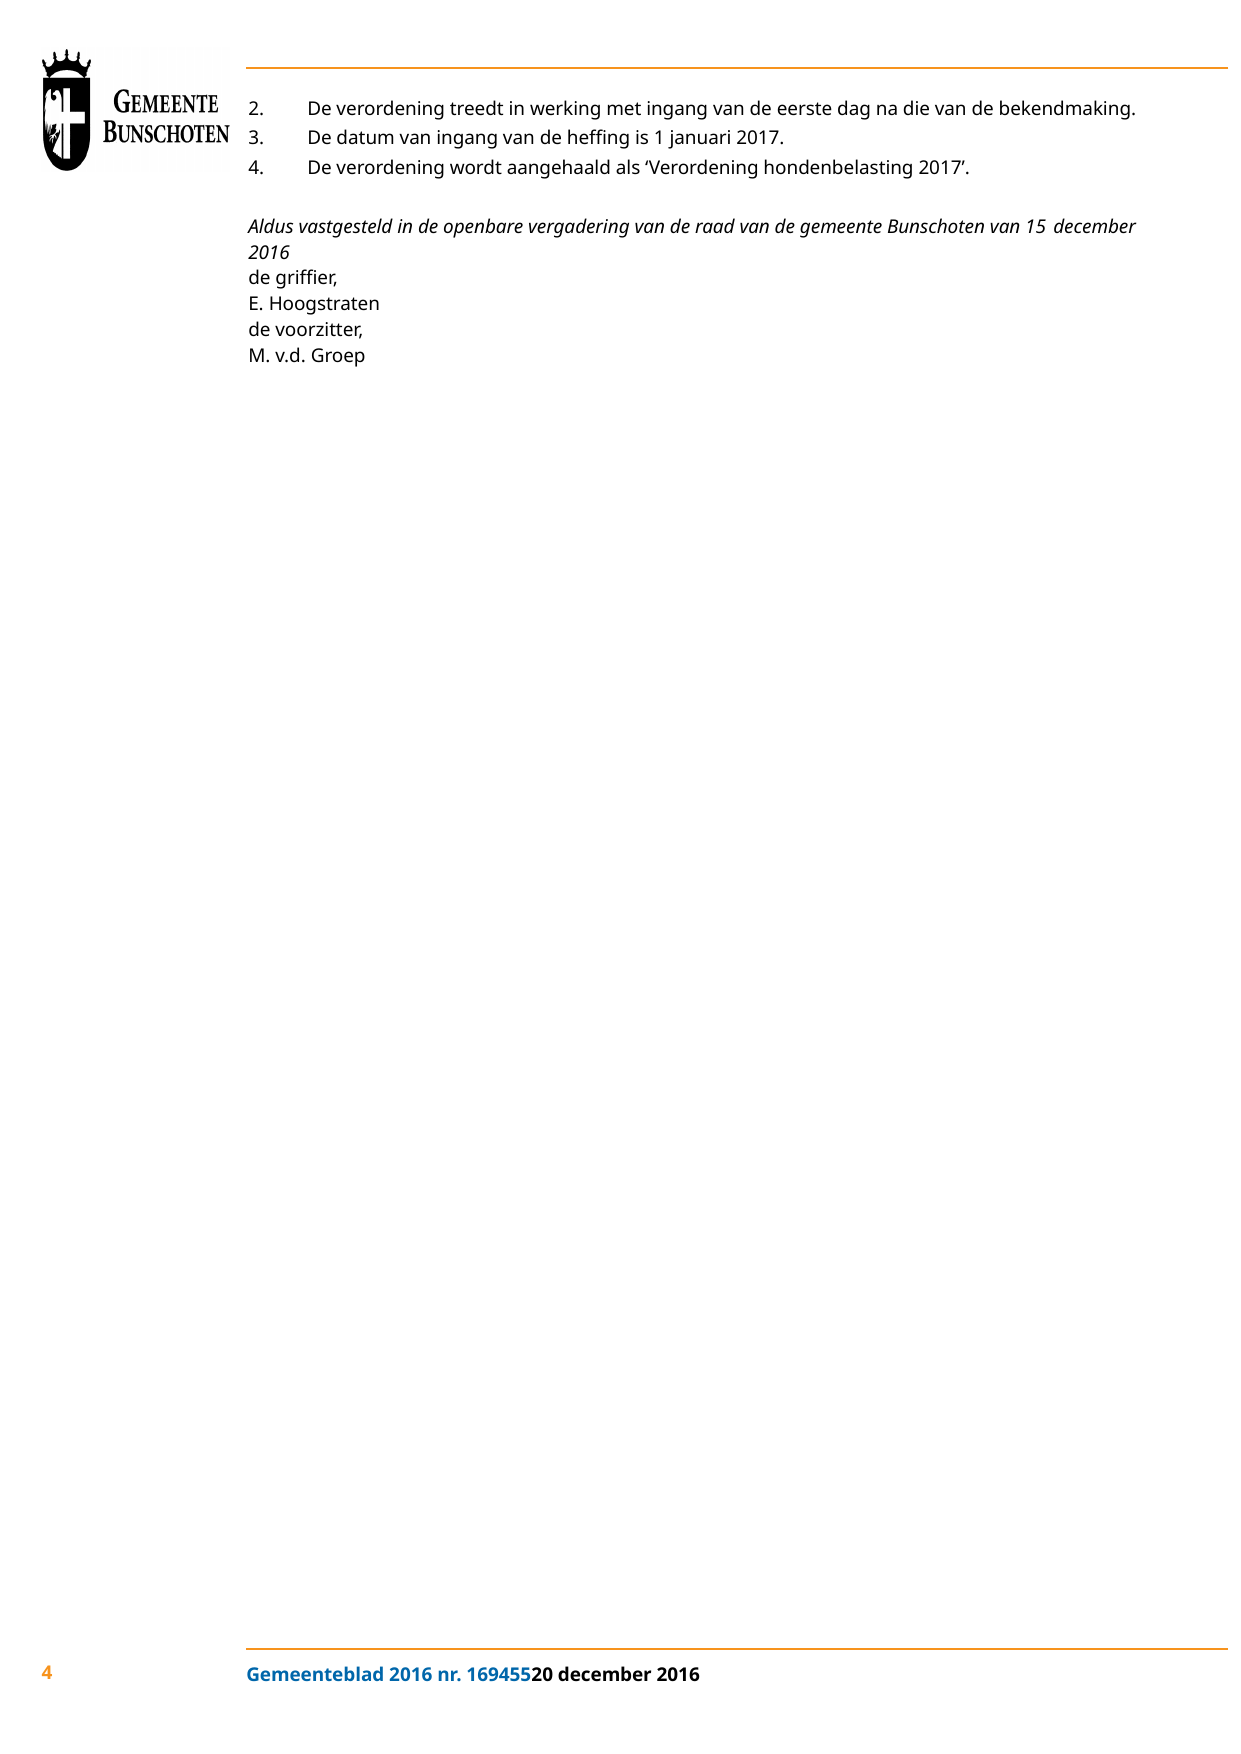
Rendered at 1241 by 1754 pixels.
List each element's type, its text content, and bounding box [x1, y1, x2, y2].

list De verordening treedt in werking met ingang van de eerste dag na die van de bekendmaking. [248, 95, 1152, 121]
picture [41, 47, 231, 172]
list De datum van ingang van de heffing is 1 januari 2017. [248, 124, 1152, 150]
text de voorzitter, [248, 316, 1152, 342]
text Aldus vastgesteld in de openbare vergadering van de raad van de gemeente Bunschoten van 15 december 2016 [248, 213, 1152, 264]
text de griffier, [248, 264, 1152, 290]
text M. v.d. Groep [248, 342, 1152, 367]
list De verordening wordt aangehaald als ‘Verordening hondenbelasting 2017’. [248, 154, 1152, 180]
text E. Hoogstraten [248, 290, 1152, 316]
